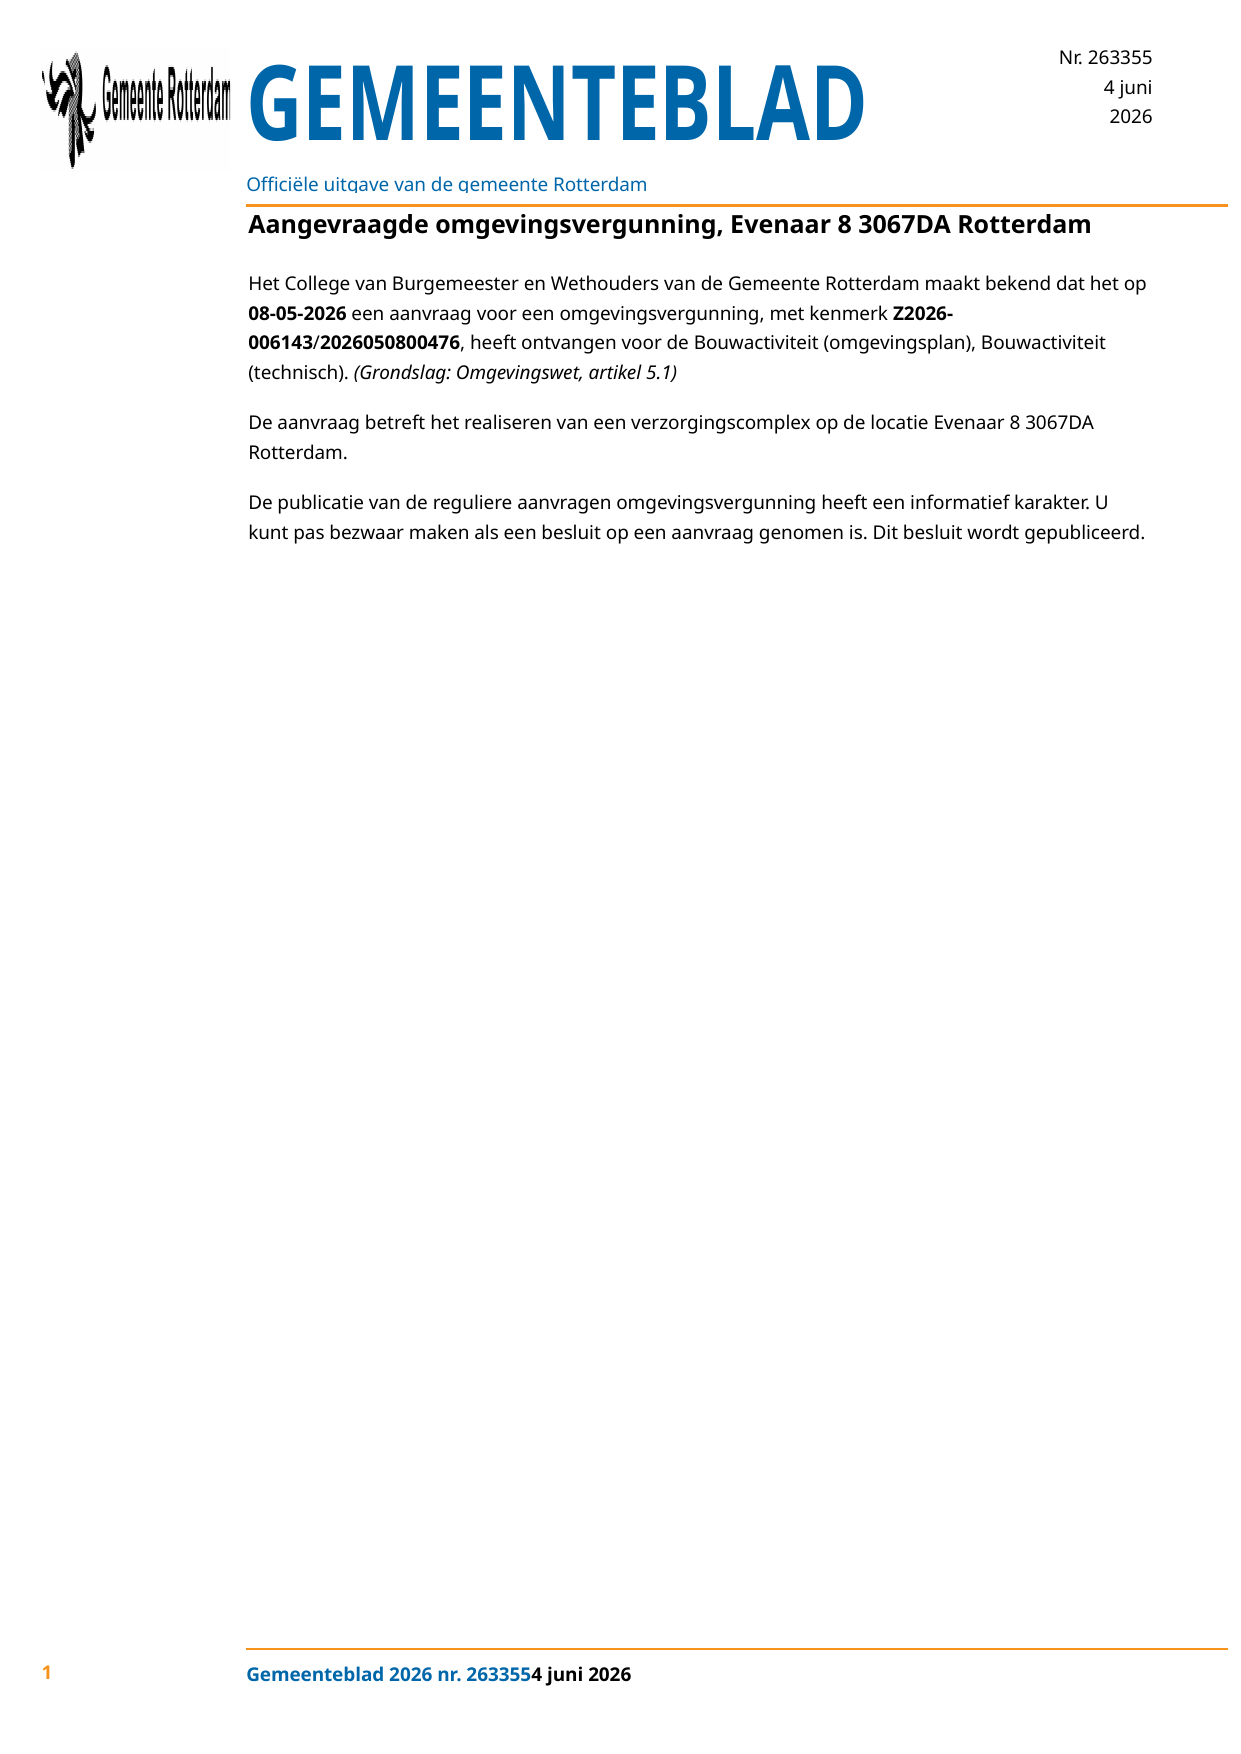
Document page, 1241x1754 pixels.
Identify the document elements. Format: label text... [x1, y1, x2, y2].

text De publicatie van de reguliere aanvragen omgevingsvergunning heeft een informatief karakter. U kunt pas bezwaar maken als een besluit op een aanvraag genomen is. Dit besluit wordt gepubliceerd. [248, 489, 1152, 545]
picture [41, 47, 231, 172]
text De aanvraag betreft het realiseren van een verzorgingscomplex op de locatie Evenaar 8 3067DA Rotterdam. [248, 409, 1152, 465]
text Aangevraagde omgevingsvergunning, Evenaar 8 3067DA Rotterdam [248, 207, 1152, 241]
text Het College van Burgemeester en Wethouders van de Gemeente Rotterdam maakt bekend dat het op 08-05-2026 een aanvraag voor een omgevingsvergunning, met kenmerk Z2026-006143/2026050800476, heeft ontvangen voor de Bouwactiviteit (omgevingsplan), Bouwactiviteit (technisch). (Grondslag: Omgevingswet, artikel 5.1) [248, 270, 1152, 385]
